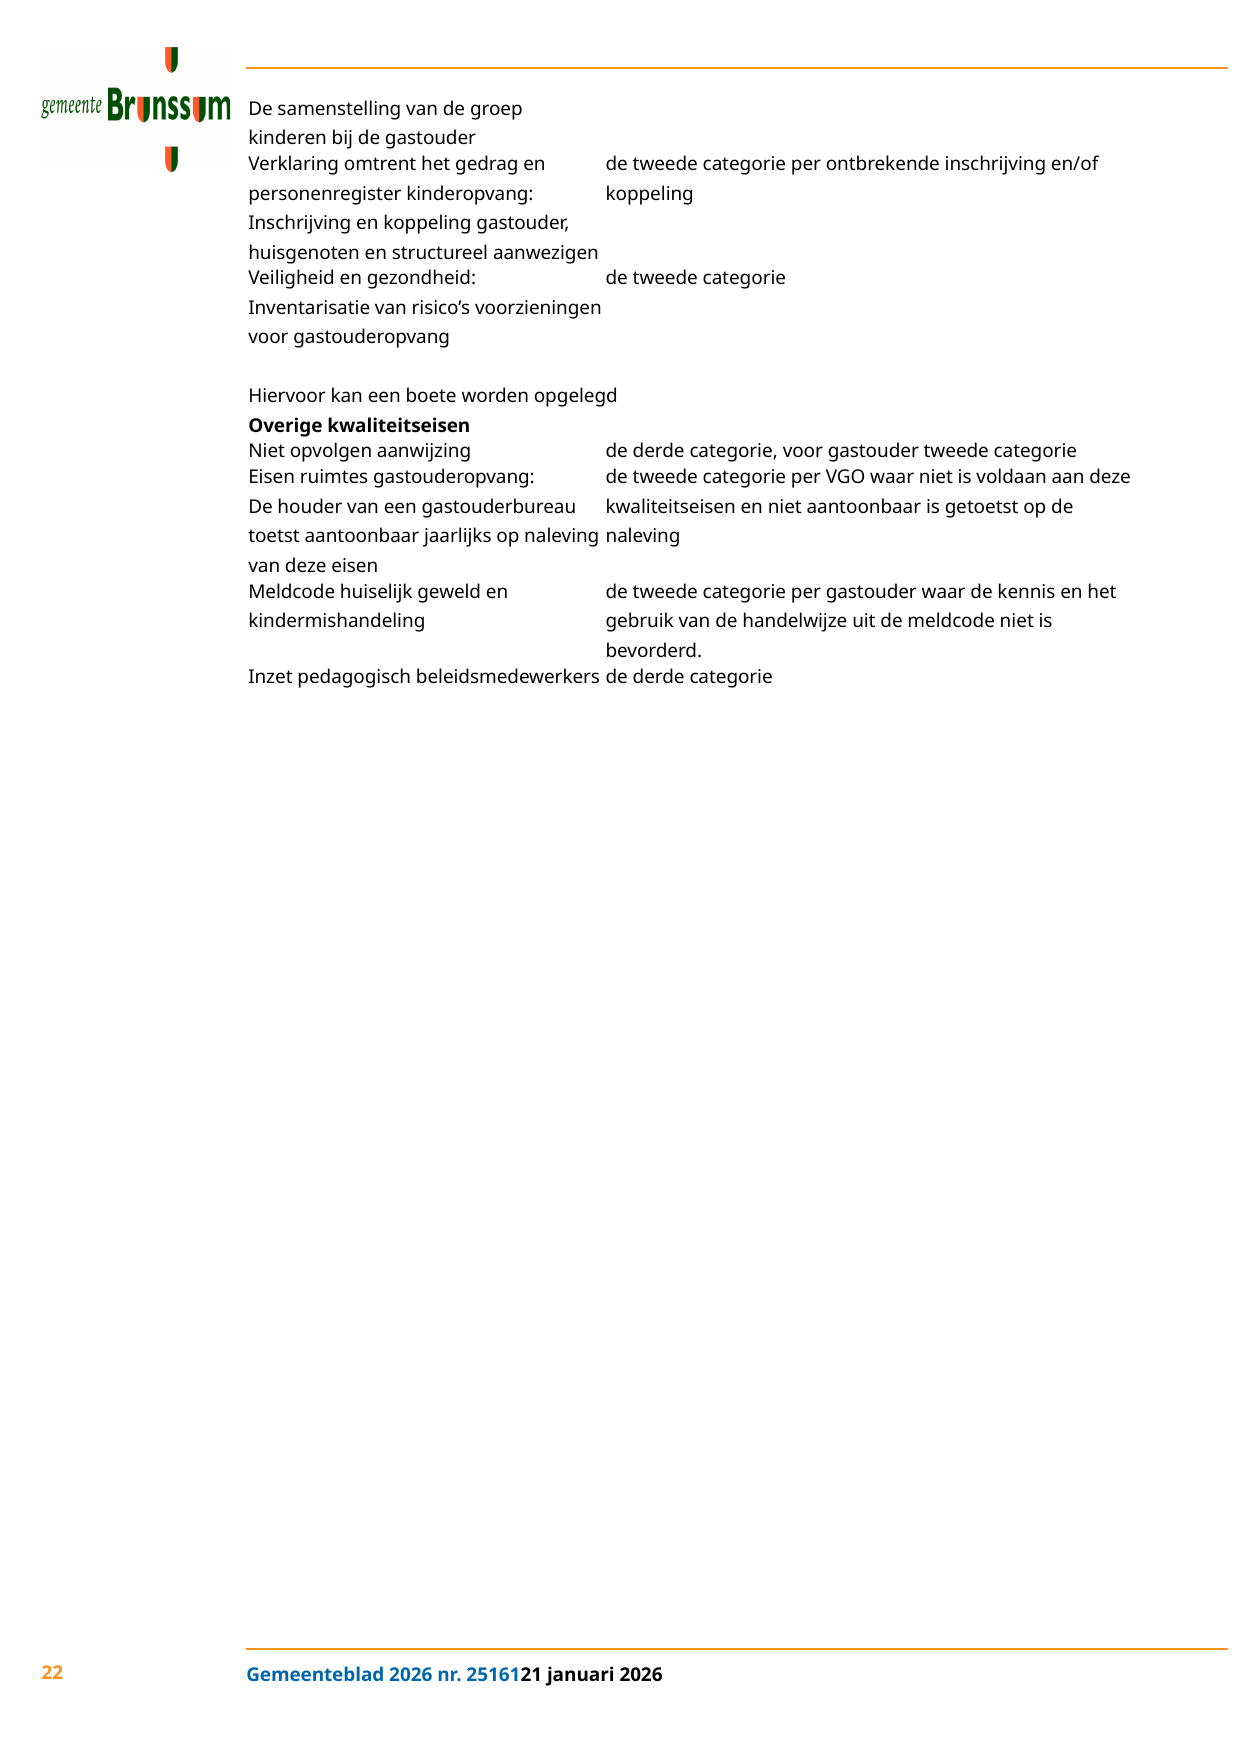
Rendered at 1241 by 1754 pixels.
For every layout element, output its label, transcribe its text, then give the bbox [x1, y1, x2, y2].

table_cell De samenstelling van de groep kinderen bij de gastouder [248, 95, 605, 150]
text Hiervoor kan een boete worden opgelegd [248, 382, 1152, 408]
table_cell Niet opvolgen aanwijzing [248, 438, 605, 463]
table_cell [605, 95, 1152, 150]
table_cell de tweede categorie per ontbrekende inschrijving en/of koppeling [605, 150, 1152, 264]
table_cell Eisen ruimtes gastouderopvang: De houder van een gastouderbureau toetst aantoonbaar jaarlijks op naleving van deze eisen [248, 464, 605, 578]
table_header Overige kwaliteitseisen [248, 412, 1152, 438]
table_cell Meldcode huiselijk geweld en kindermishandeling [248, 578, 605, 663]
table_cell Verklaring omtrent het gedrag en personenregister kinderopvang: Inschrijving en koppeling gastouder, huisgenoten en structureel aanwezigen [248, 150, 605, 264]
table_cell de tweede categorie per gastouder waar de kennis en het gebruik van de handelwijze uit de meldcode niet is bevorderd. [605, 578, 1152, 663]
picture [41, 47, 231, 172]
table_cell de derde categorie [605, 663, 1152, 688]
table_cell de tweede categorie per VGO waar niet is voldaan aan deze kwaliteitseisen en niet aantoonbaar is getoetst op de naleving [605, 464, 1152, 578]
table_cell Inzet pedagogisch beleidsmedewerkers [248, 663, 605, 688]
table_cell de derde categorie, voor gastouder tweede categorie [605, 438, 1152, 463]
table_cell Veiligheid en gezondheid: Inventarisatie van risico’s voorzieningen voor gastouderopvang [248, 265, 605, 349]
table_cell de tweede categorie [605, 265, 1152, 349]
